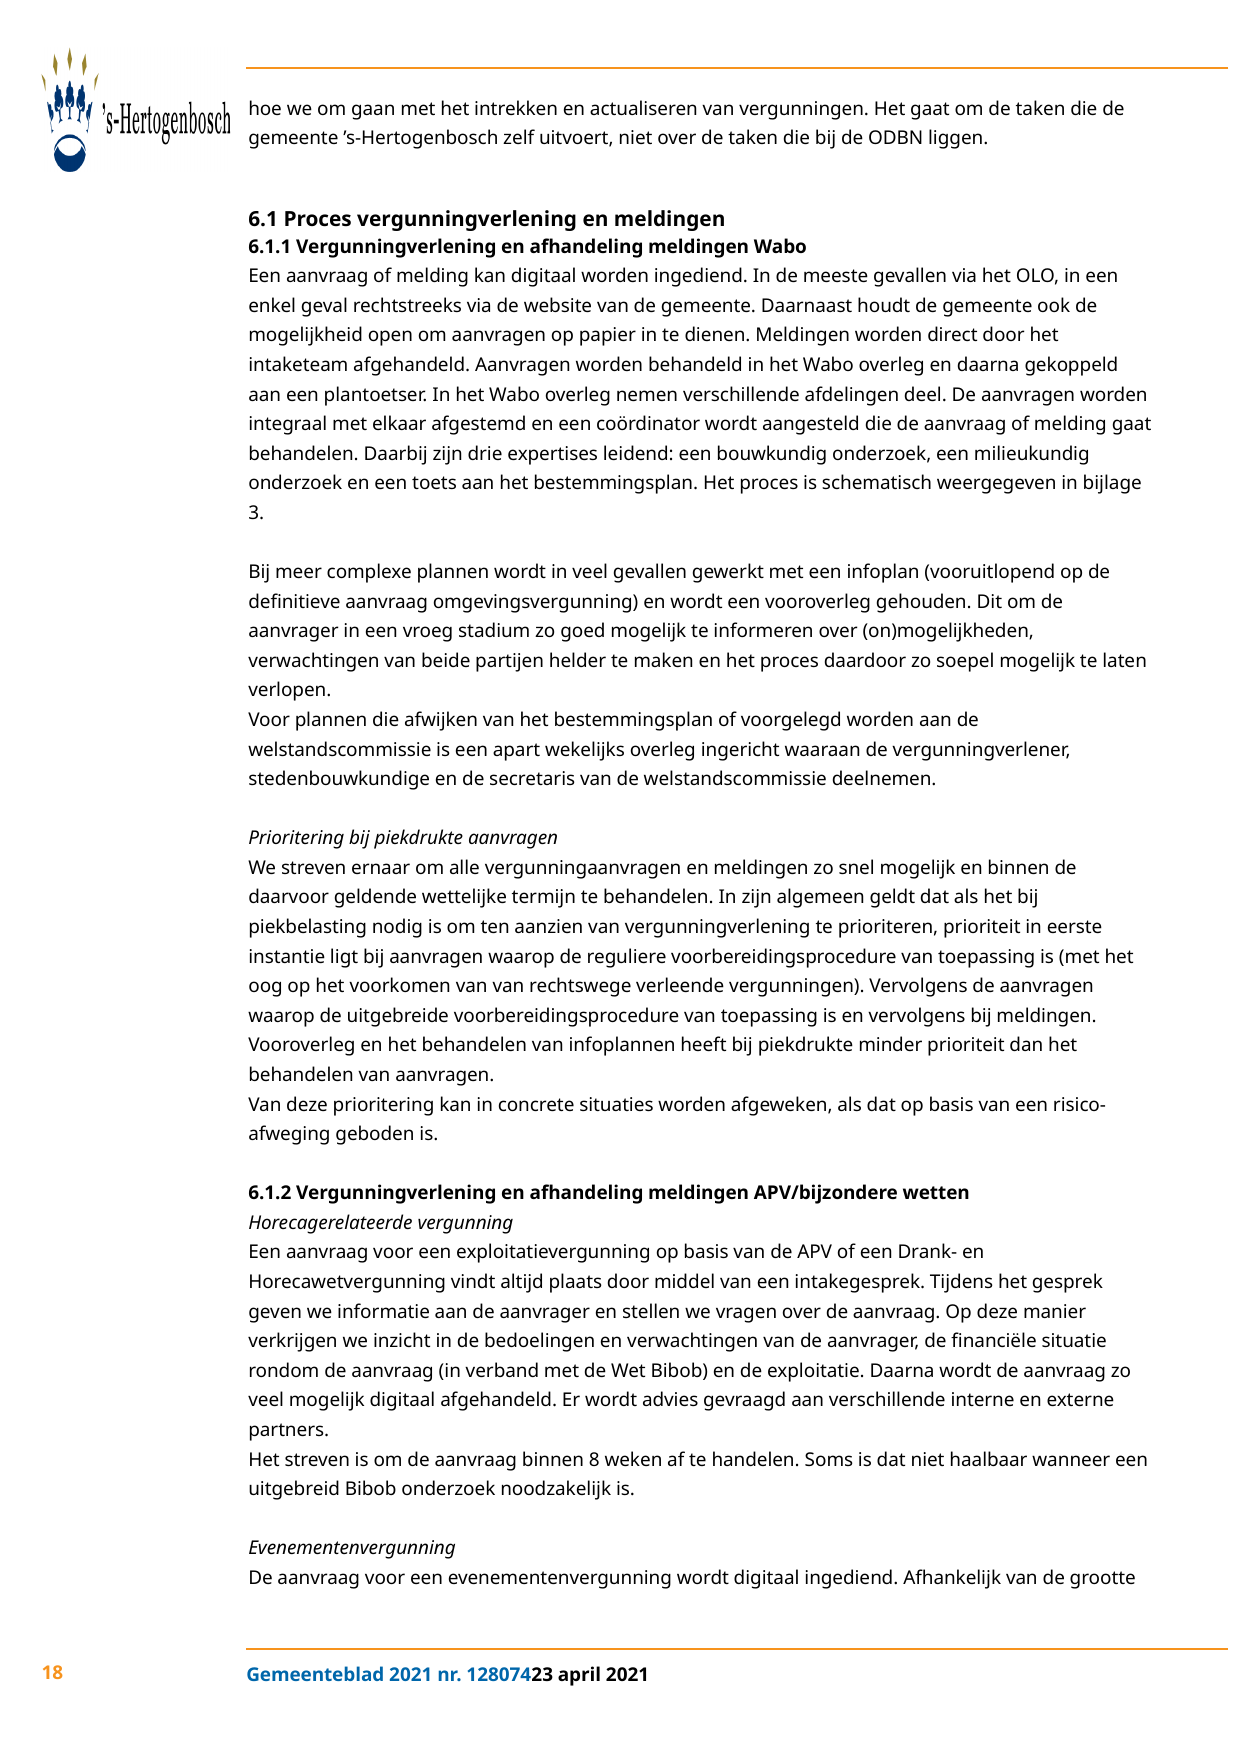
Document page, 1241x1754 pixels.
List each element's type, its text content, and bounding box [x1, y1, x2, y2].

text Een aanvraag voor een exploitatievergunning op basis van de APV of een Drank- en Horecawetvergunning vindt altijd plaats door middel van een intakegesprek. Tijdens het gesprek geven we informatie aan de aanvrager en stellen we vragen over de aanvraag. Op deze manier verkrijgen we inzicht in de bedoelingen en verwachtingen van de aanvrager, de financiële situatie rondom de aanvraag (in verband met de Wet Bibob) en de exploitatie. Daarna wordt de aanvraag zo veel mogelijk digitaal afgehandeld. Er wordt advies gevraagd aan verschillende interne en externe partners. [248, 1239, 1152, 1442]
text Een aanvraag of melding kan digitaal worden ingediend. In de meeste gevallen via het OLO, in een enkel geval rechtstreeks via de website van de gemeente. Daarnaast houdt de gemeente ook de mogelijkheid open om aanvragen op papier in te dienen. Meldingen worden direct door het intaketeam afgehandeld. Aanvragen worden behandeld in het Wabo overleg en daarna gekoppeld aan een plantoetser. In het Wabo overleg nemen verschillende afdelingen deel. De aanvragen worden integraal met elkaar afgestemd en een coördinator wordt aangesteld die de aanvraag of melding gaat behandelen. Daarbij zijn drie expertises leidend: een bouwkundig onderzoek, een milieukundig onderzoek en een toets aan het bestemmingsplan. Het proces is schematisch weergegeven in bijlage 3. [248, 262, 1152, 525]
text Bij meer complexe plannen wordt in veel gevallen gewerkt met een infoplan (vooruitlopend op de definitieve aanvraag omgevingsvergunning) en wordt een vooroverleg gehouden. Dit om de aanvrager in een vroeg stadium zo goed mogelijk te informeren over (on)mogelijkheden, verwachtingen van beide partijen helder te maken en het proces daardoor zo soepel mogelijk te laten verlopen. [248, 558, 1152, 702]
text Horecagerelateerde vergunning [248, 1209, 1152, 1235]
picture [41, 47, 231, 172]
text hoe we om gaan met het intrekken en actualiseren van vergunningen. Het gaat om de taken die de gemeente ’s-Hertogenbosch zelf uitvoert, niet over de taken die bij de ODBN liggen. [248, 95, 1152, 150]
text De aanvraag voor een evenementenvergunning wordt digitaal ingediend. Afhankelijk van de grootte [248, 1564, 1152, 1590]
text Het streven is om de aanvraag binnen 8 weken af te handelen. Soms is dat niet haalbaar wanneer een uitgebreid Bibob onderzoek noodzakelijk is. [248, 1446, 1152, 1501]
text Voor plannen die afwijken van het bestemmingsplan of voorgelegd worden aan de welstandscommissie is een apart wekelijks overleg ingericht waaraan de vergunningverlener, stedenbouwkundige en de secretaris van de welstandscommissie deelnemen. [248, 706, 1152, 791]
text We streven ernaar om alle vergunningaanvragen en meldingen zo snel mogelijk en binnen de daarvoor geldende wettelijke termijn te behandelen. In zijn algemeen geldt dat als het bij piekbelasting nodig is om ten aanzien van vergunningverlening te prioriteren, prioriteit in eerste instantie ligt bij aanvragen waarop de reguliere voorbereidingsprocedure van toepassing is (met het oog op het voorkomen van van rechtswege verleende vergunningen). Vervolgens de aanvragen waarop de uitgebreide voorbereidingsprocedure van toepassing is en vervolgens bij meldingen. [248, 854, 1152, 1028]
text Prioritering bij piekdrukte aanvragen [248, 824, 1152, 850]
text Vooroverleg en het behandelen van infoplannen heeft bij piekdrukte minder prioriteit dan het behandelen van aanvragen. [248, 1032, 1152, 1087]
text 6.1 Proces vergunningverlening en meldingen [248, 204, 1152, 233]
text Evenementenvergunning [248, 1534, 1152, 1560]
text 6.1.1 Vergunningverlening en afhandeling meldingen Wabo [248, 233, 1152, 258]
text 6.1.2 Vergunningverlening en afhandeling meldingen APV/bijzondere wetten [248, 1179, 1152, 1205]
text Van deze prioritering kan in concrete situaties worden afgeweken, als dat op basis van een risico-afweging geboden is. [248, 1091, 1152, 1146]
